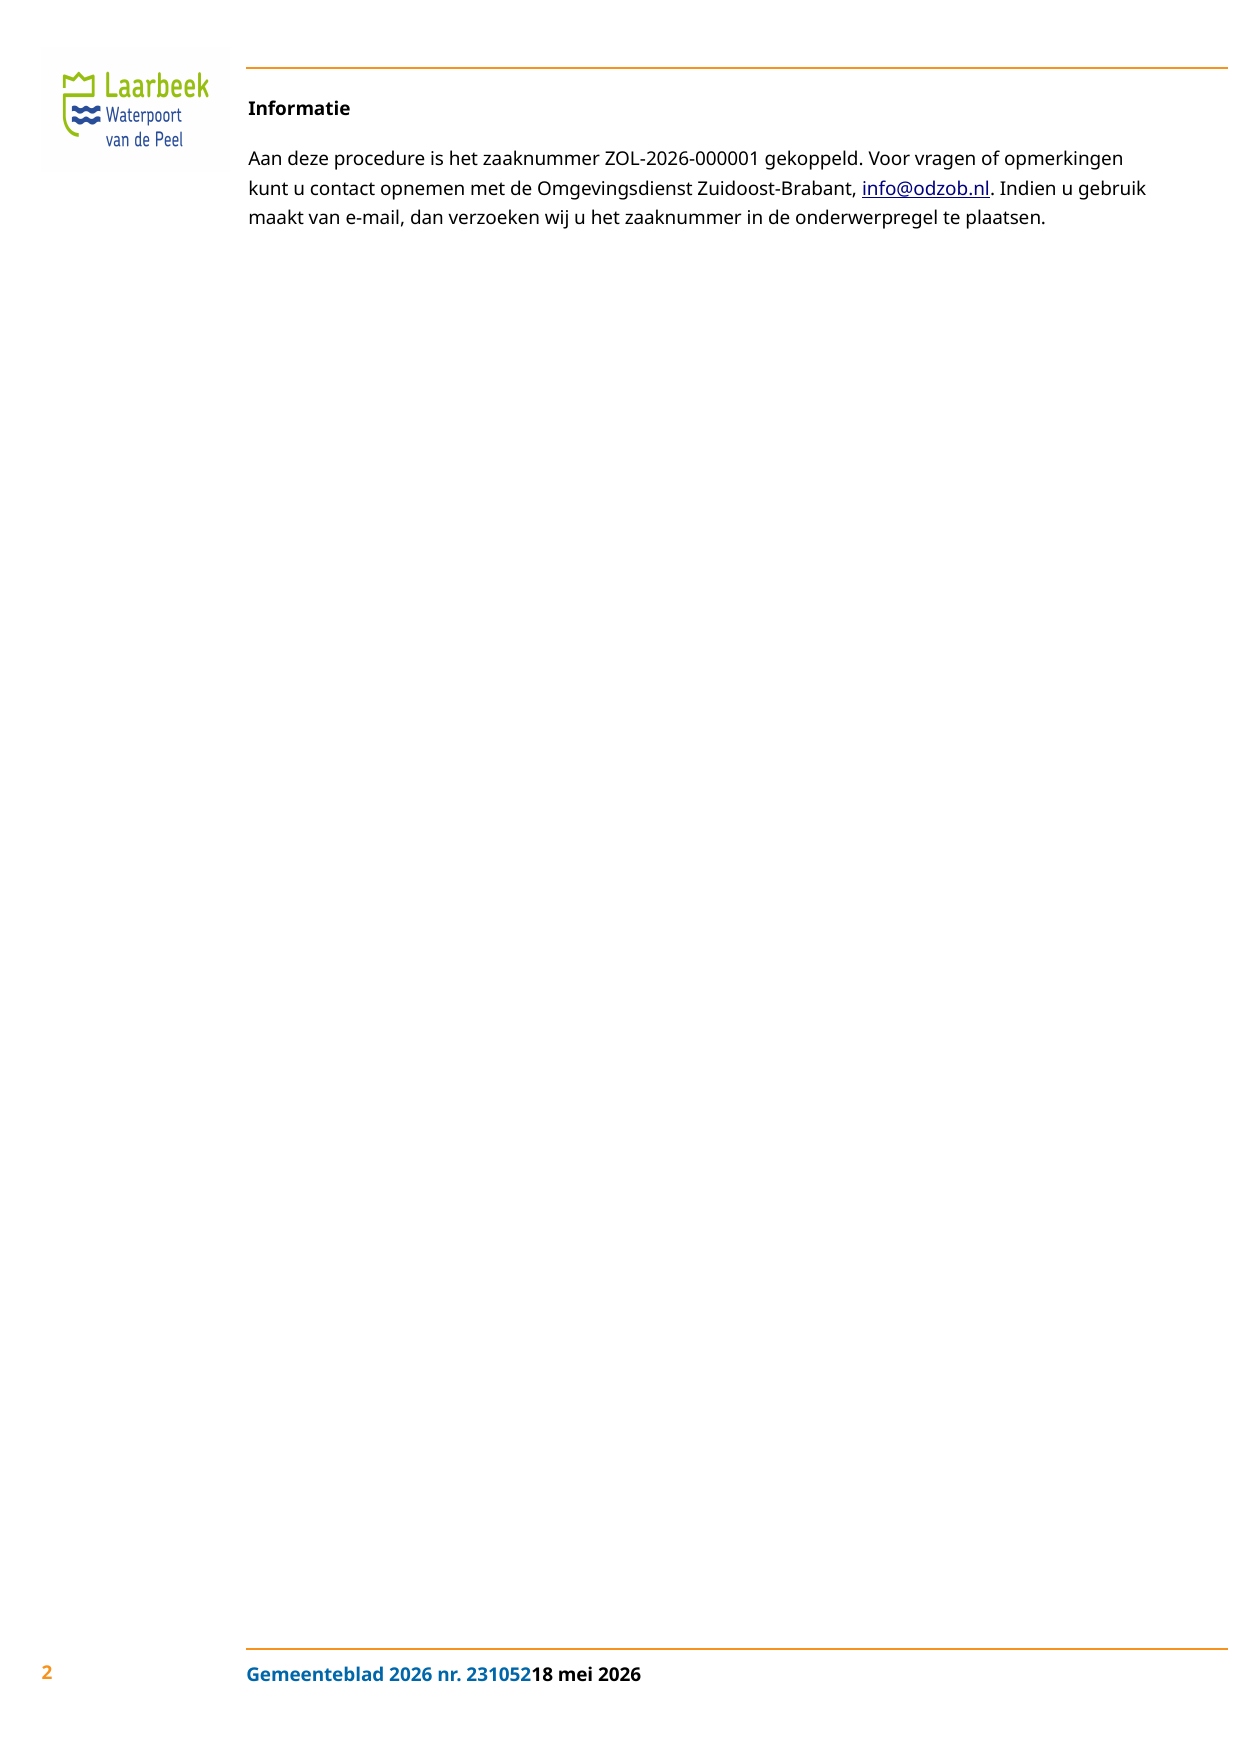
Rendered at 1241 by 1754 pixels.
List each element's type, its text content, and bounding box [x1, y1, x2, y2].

text Aan deze procedure is het zaaknummer ZOL-2026-000001 gekoppeld. Voor vragen of opmerkingen kunt u contact opnemen met de Omgevingsdienst Zuidoost-Brabant, info@odzob.nl. Indien u gebruik maakt van e-mail, dan verzoeken wij u het zaaknummer in de onderwerpregel te plaatsen. [248, 145, 1152, 230]
text Informatie [248, 95, 1152, 121]
picture [41, 47, 231, 172]
